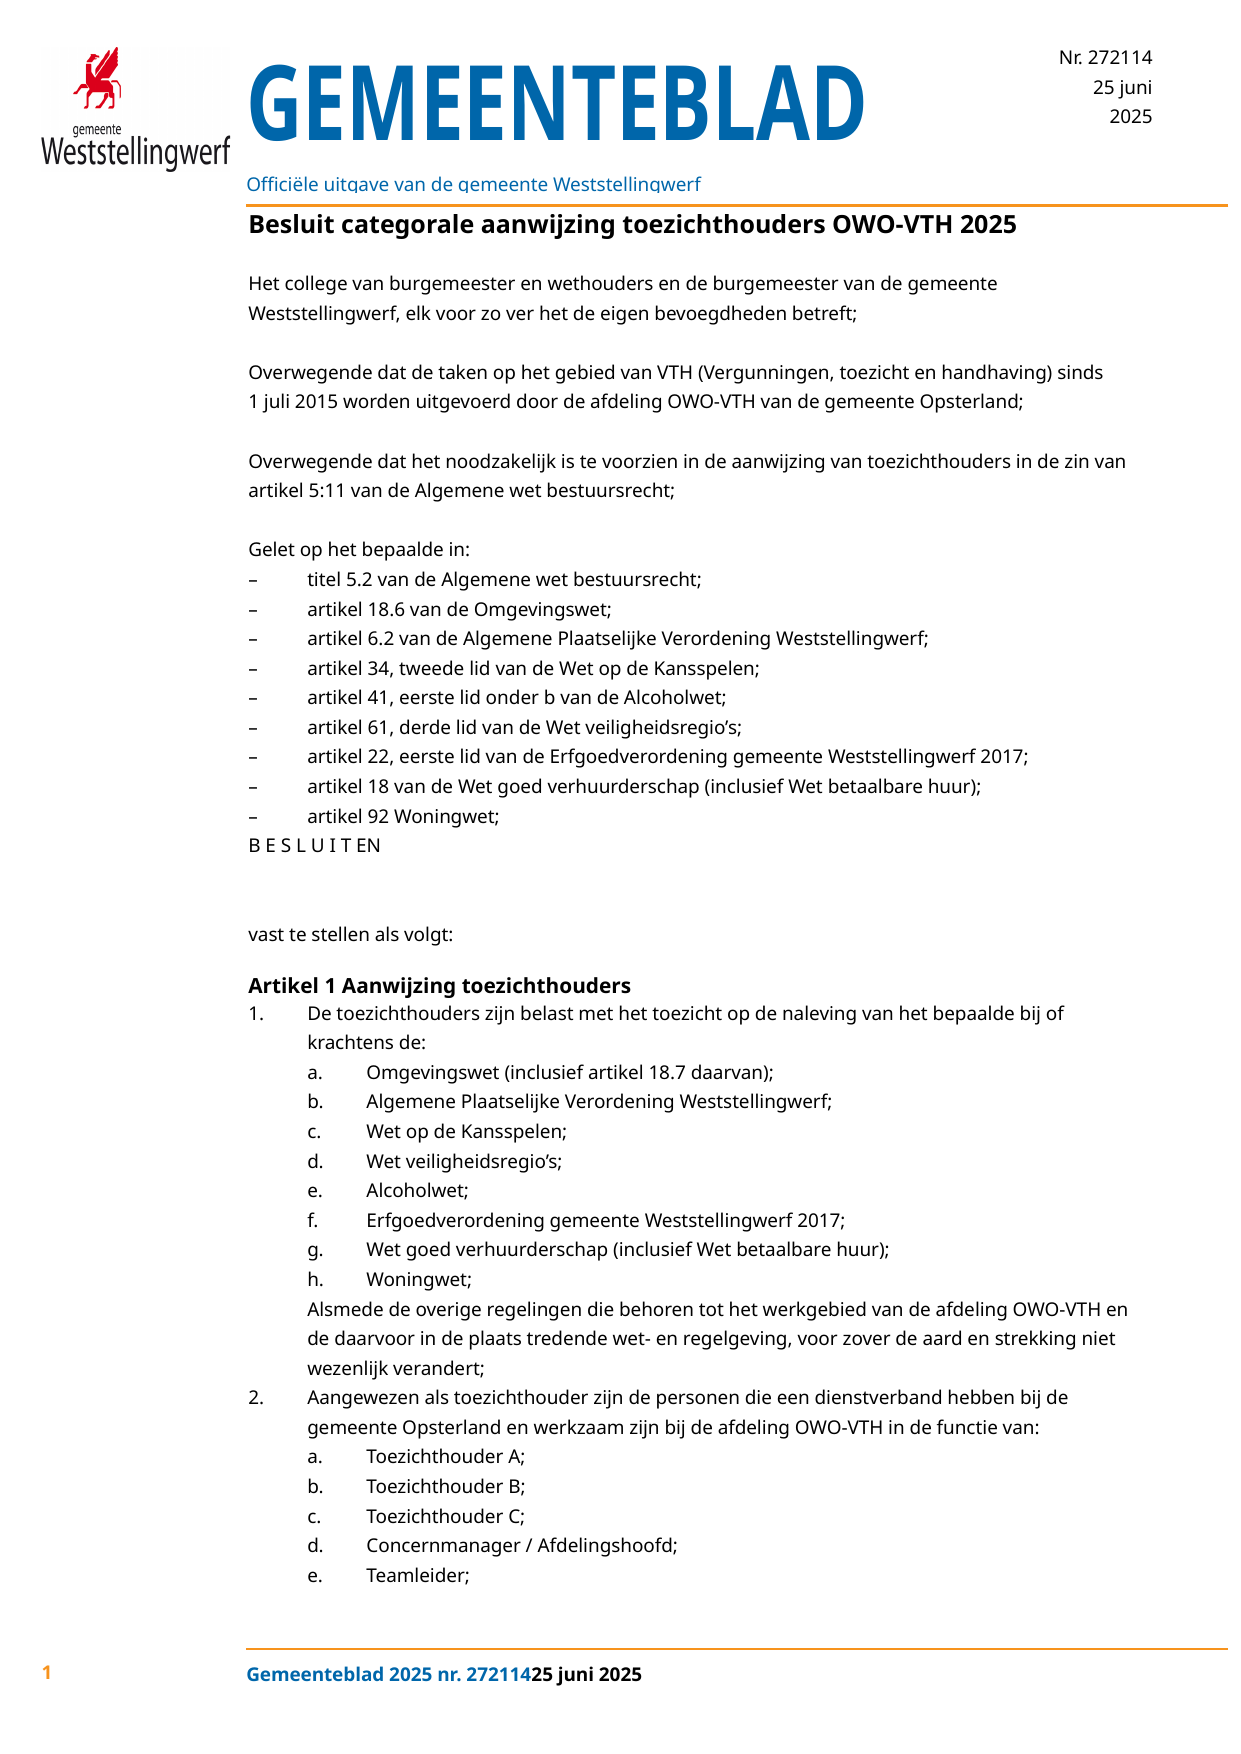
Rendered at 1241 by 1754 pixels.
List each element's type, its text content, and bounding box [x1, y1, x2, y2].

list Toezichthouder B; [307, 1473, 1152, 1499]
list Wet veiligheidsregio’s; [307, 1148, 1152, 1174]
text vast te stellen als volgt: [248, 921, 1152, 947]
list De toezichthouders zijn belast met het toezicht op de naleving van het bepaalde bij of krachtens de: [248, 1000, 1152, 1055]
list Woningwet; [307, 1266, 1152, 1292]
list artikel 92 Woningwet; [248, 803, 1152, 828]
list Toezichthouder C; [307, 1503, 1152, 1529]
list artikel 41, eerste lid onder b van de Alcoholwet; [248, 684, 1152, 710]
text Besluit categorale aanwijzing toezichthouders OWO-VTH 2025 [248, 207, 1152, 241]
text 1 juli 2015 worden uitgevoerd door de afdeling OWO-VTH van de gemeente Opsterland; [248, 389, 1152, 414]
list Alcoholwet; [307, 1177, 1152, 1203]
text Overwegende dat de taken op het gebied van VTH (Vergunningen, toezicht en handhaving) sinds [248, 359, 1152, 385]
list Alsmede de overige regelingen die behoren tot het werkgebied van de afdeling OWO-VTH en de daarvoor in de plaats tredende wet- en regelgeving, voor zover de aard en strekking niet wezenlijk verandert; [248, 1296, 1152, 1381]
picture [41, 47, 231, 172]
list artikel 18.6 van de Omgevingswet; [248, 596, 1152, 621]
list Concernmanager / Afdelingshoofd; [307, 1532, 1152, 1558]
list Teamleider; [307, 1562, 1152, 1588]
list artikel 18 van de Wet goed verhuurderschap (inclusief Wet betaalbare huur); [248, 773, 1152, 799]
list Wet op de Kansspelen; [307, 1118, 1152, 1144]
list artikel 61, derde lid van de Wet veiligheidsregio’s; [248, 714, 1152, 740]
list artikel 22, eerste lid van de Erfgoedverordening gemeente Weststellingwerf 2017; [248, 744, 1152, 769]
list Aangewezen als toezichthouder zijn de personen die een dienstverband hebben bij de gemeente Opsterland en werkzaam zijn bij de afdeling OWO-VTH in de functie van: [248, 1384, 1152, 1440]
text B E S L U I T EN [248, 832, 1152, 858]
list artikel 6.2 van de Algemene Plaatselijke Verordening Weststellingwerf; [248, 625, 1152, 651]
text Artikel 1 Aanwijzing toezichthouders [248, 972, 1152, 1000]
text Het college van burgemeester en wethouders en de burgemeester van de gemeente Weststellingwerf, elk voor zo ver het de eigen bevoegdheden betreft; [248, 270, 1152, 326]
list Erfgoedverordening gemeente Weststellingwerf 2017; [307, 1207, 1152, 1233]
text Gelet op het bepaalde in: [248, 537, 1152, 562]
list Omgevingswet (inclusief artikel 18.7 daarvan); [307, 1059, 1152, 1085]
list Wet goed verhuurderschap (inclusief Wet betaalbare huur); [307, 1237, 1152, 1262]
list Algemene Plaatselijke Verordening Weststellingwerf; [307, 1089, 1152, 1114]
list artikel 34, tweede lid van de Wet op de Kansspelen; [248, 655, 1152, 681]
list Toezichthouder A; [307, 1444, 1152, 1469]
text Overwegende dat het noodzakelijk is te voorzien in de aanwijzing van toezichthouders in de zin van artikel 5:11 van de Algemene wet bestuursrecht; [248, 448, 1152, 503]
list titel 5.2 van de Algemene wet bestuursrecht; [248, 566, 1152, 592]
